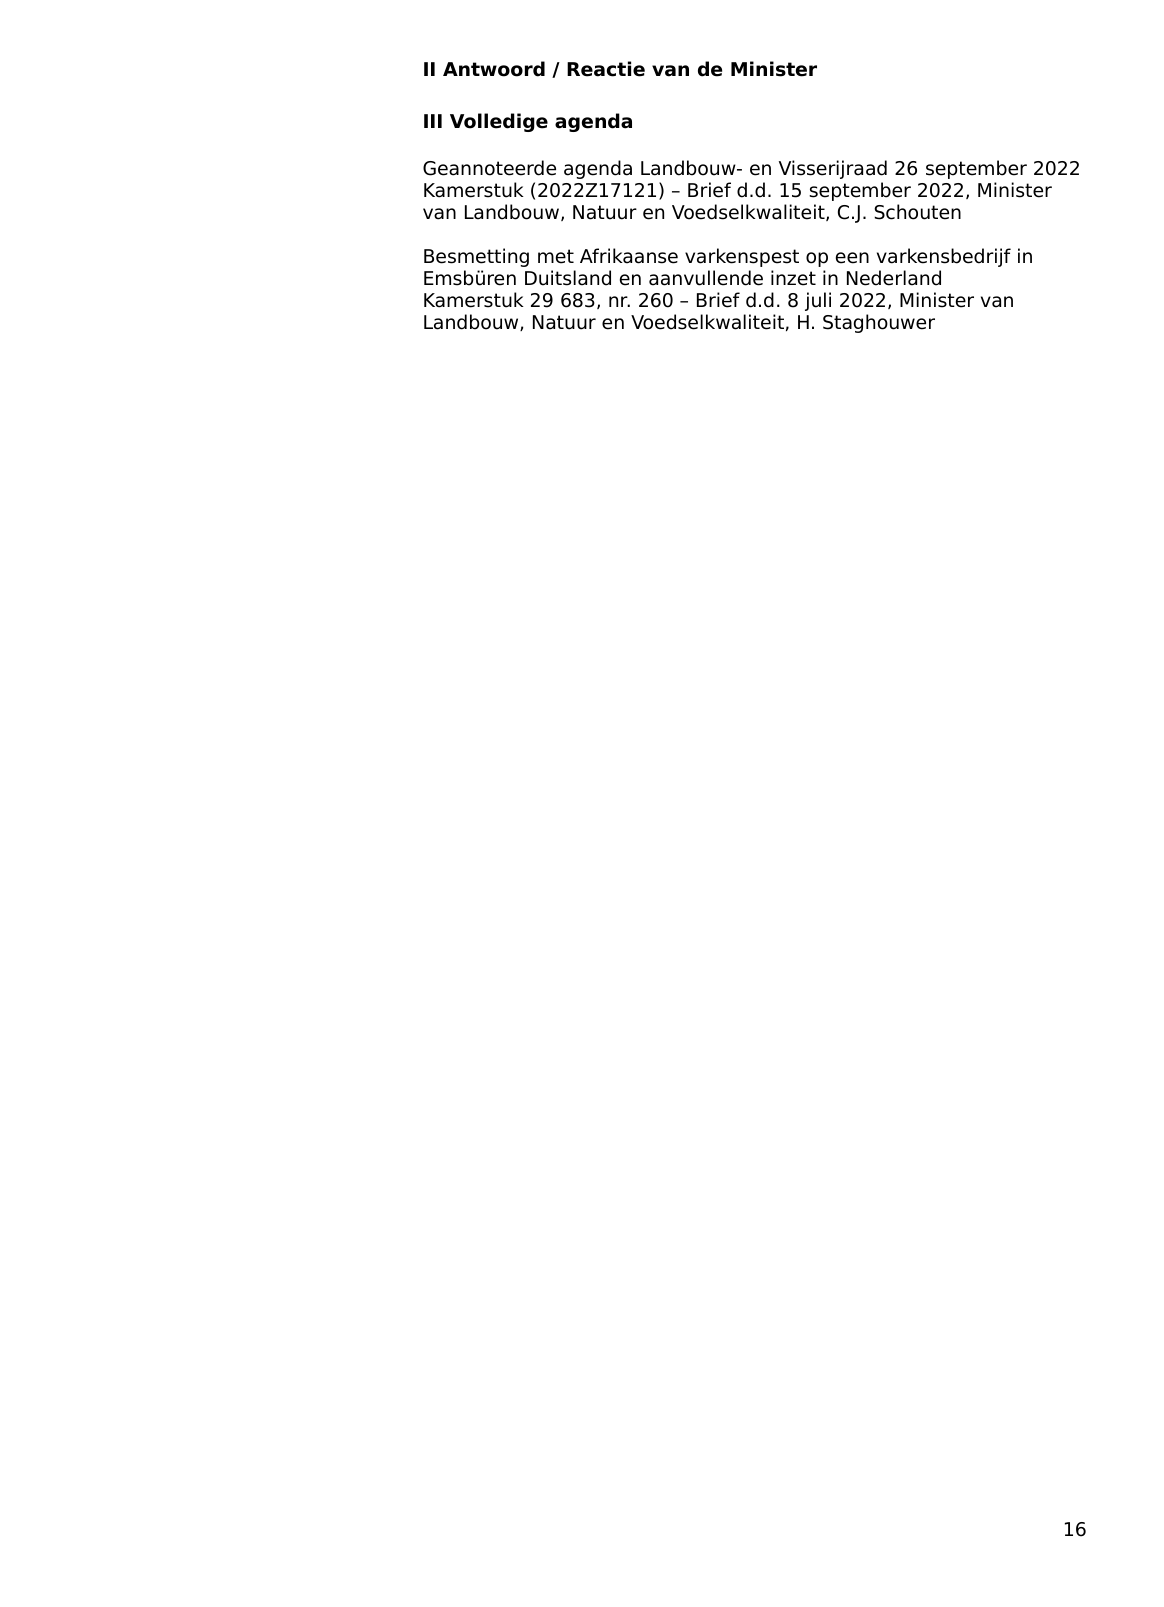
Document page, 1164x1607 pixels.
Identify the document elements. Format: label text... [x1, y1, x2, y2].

text Geannoteerde agenda Landbouw- en Visserijraad 26 september 2022 [422, 158, 1087, 180]
text Kamerstuk 29 683, nr. 260 – Brief d.d. 8 juli 2022, Minister van Landbouw, Natuur en Voedselkwaliteit, H. Staghouwer [422, 290, 1087, 334]
text Besmetting met Afrikaanse varkenspest op een varkensbedrijf in Emsbüren Duitsland en aanvullende inzet in Nederland [422, 246, 1087, 290]
text Kamerstuk (2022Z17121) – Brief d.d. 15 september 2022, Minister van Landbouw, Natuur en Voedselkwaliteit, C.J. Schouten [422, 180, 1087, 224]
subtitle II Antwoord / Reactie van de Minister [422, 59, 1087, 81]
subtitle III Volledige agenda [422, 111, 1087, 133]
